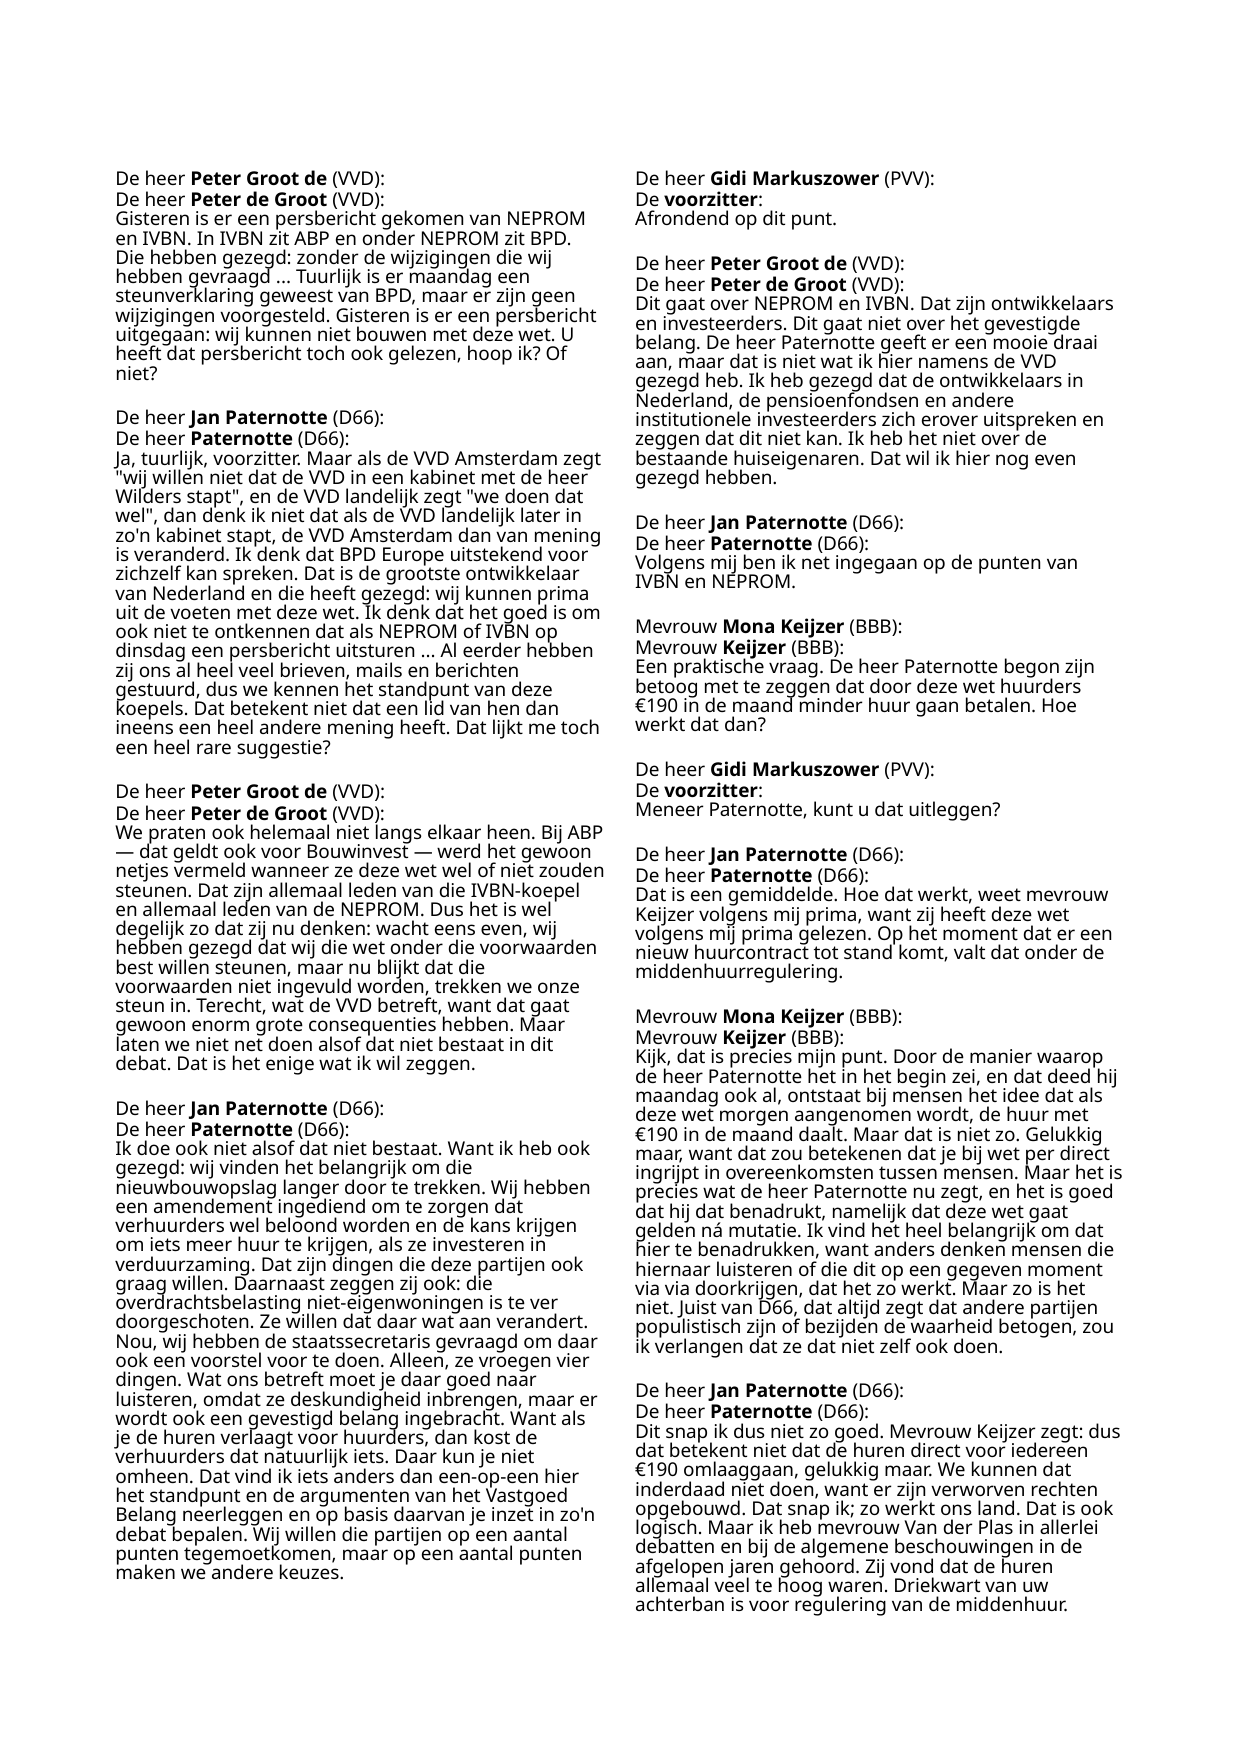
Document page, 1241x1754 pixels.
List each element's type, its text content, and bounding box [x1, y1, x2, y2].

text De heer Paternotte (D66): [635, 535, 1125, 554]
text De heer Jan Paternotte (D66): [635, 841, 1125, 867]
text Dit snap ik dus niet zo goed. Mevrouw Keijzer zegt: dus dat betekent niet dat de huren direct voor iedereen €190 omlaaggaan, gelukkig maar. We kunnen dat inderdaad niet doen, want er zijn verworven rechten opgebouwd. Dat snap ik; zo werkt ons land. Dat is ook logisch. Maar ik heb mevrouw Van der Plas in allerlei debatten en bij de algemene beschouwingen in de afgelopen jaren gehoord. Zij vond dat de huren allemaal veel te hoog waren. Driekwart van uw achterban is voor regulering van de middenhuur. [635, 1423, 1125, 1615]
text We praten ook helemaal niet langs elkaar heen. Bij ABP — dat geldt ook voor Bouwinvest — werd het gewoon netjes vermeld wanneer ze deze wet wel of niet zouden steunen. Dat zijn allemaal leden van die IVBN-koepel en allemaal leden van de NEPROM. Dus het is wel degelijk zo dat zij nu denken: wacht eens even, wij hebben gezegd dat wij die wet onder die voorwaarden best willen steunen, maar nu blijkt dat die voorwaarden niet ingevuld worden, trekken we onze steun in. Terecht, wat de VVD betreft, want dat gaat gewoon enorm grote consequenties hebben. Maar laten we niet net doen alsof dat niet bestaat in dit debat. Dat is het enige wat ik wil zeggen. [115, 824, 605, 1074]
text Mevrouw Mona Keijzer (BBB): [635, 613, 1125, 639]
text De heer Peter Groot de (VVD): [115, 165, 605, 191]
text Volgens mij ben ik net ingegaan op de punten van IVBN en NEPROM. [635, 554, 1125, 592]
text De voorzitter: [635, 782, 1125, 801]
text De heer Jan Paternotte (D66): [635, 1378, 1125, 1403]
text Gisteren is er een persbericht gekomen van NEPROM en IVBN. In IVBN zit ABP en onder NEPROM zit BPD. Die hebben gezegd: zonder de wijzigingen die wij hebben gevraagd ... Tuurlijk is er maandag een steunverklaring geweest van BPD, maar er zijn geen wijzigingen voorgesteld. Gisteren is er een persbericht uitgegaan: wij kunnen niet bouwen met deze wet. U heeft dat persbericht toch ook gelezen, hoop ik? Of niet? [115, 210, 605, 384]
text Mevrouw Keijzer (BBB): [635, 639, 1125, 658]
text De heer Peter Groot de (VVD): [115, 779, 605, 804]
text Mevrouw Mona Keijzer (BBB): [635, 1003, 1125, 1029]
text De heer Paternotte (D66): [635, 867, 1125, 886]
text De heer Gidi Markuszower (PVV): [635, 756, 1125, 782]
text De heer Peter de Groot (VVD): [115, 191, 605, 210]
text De heer Peter de Groot (VVD): [115, 804, 605, 824]
text Een praktische vraag. De heer Paternotte begon zijn betoog met te zeggen dat door deze wet huurders €190 in de maand minder huur gaan betalen. Hoe werkt dat dan? [635, 658, 1125, 735]
text De heer Paternotte (D66): [115, 430, 605, 449]
text De heer Jan Paternotte (D66): [115, 1095, 605, 1121]
text Kijk, dat is precies mijn punt. Door de manier waarop de heer Paternotte het in het begin zei, en dat deed hij maandag ook al, ontstaat bij mensen het idee dat als deze wet morgen aangenomen wordt, de huur met €190 in de maand daalt. Maar dat is niet zo. Gelukkig maar, want dat zou betekenen dat je bij wet per direct ingrijpt in overeenkomsten tussen mensen. Maar het is precies wat de heer Paternotte nu zegt, en het is goed dat hij dat benadrukt, namelijk dat deze wet gaat gelden ná mutatie. Ik vind het heel belangrijk om dat hier te benadrukken, want anders denken mensen die hiernaar luisteren of die dit op een gegeven moment via via doorkrijgen, dat het zo werkt. Maar zo is het niet. Juist van D66, dat altijd zegt dat andere partijen populistisch zijn of bezijden de waarheid betogen, zou ik verlangen dat ze dat niet zelf ook doen. [635, 1048, 1125, 1357]
text De heer Jan Paternotte (D66): [635, 509, 1125, 535]
text De heer Paternotte (D66): [115, 1121, 605, 1140]
text Ik doe ook niet alsof dat niet bestaat. Want ik heb ook gezegd: wij vinden het belangrijk om die nieuwbouwopslag langer door te trekken. Wij hebben een amendement ingediend om te zorgen dat verhuurders wel beloond worden en de kans krijgen om iets meer huur te krijgen, als ze investeren in verduurzaming. Dat zijn dingen die deze partijen ook graag willen. Daarnaast zeggen zij ook: die overdrachtsbelasting niet-eigenwoningen is te ver doorgeschoten. Ze willen dat daar wat aan verandert. Nou, wij hebben de staatssecretaris gevraagd om daar ook een voorstel voor te doen. Alleen, ze vroegen vier dingen. Wat ons betreft moet je daar goed naar luisteren, omdat ze deskundigheid inbrengen, maar er wordt ook een gevestigd belang ingebracht. Want als je de huren verlaagt voor huurders, dan kost de verhuurders dat natuurlijk iets. Daar kun je niet omheen. Dat vind ik iets anders dan een-op-een hier het standpunt en de argumenten van het Vastgoed Belang neerleggen en op basis daarvan je inzet in zo'n debat bepalen. Wij willen die partijen op een aantal punten tegemoetkomen, maar op een aantal punten maken we andere keuzes. [115, 1140, 605, 1583]
text Dit gaat over NEPROM en IVBN. Dat zijn ontwikkelaars en investeerders. Dit gaat niet over het gevestigde belang. De heer Paternotte geeft er een mooie draai aan, maar dat is niet wat ik hier namens de VVD gezegd heb. Ik heb gezegd dat de ontwikkelaars in Nederland, de pensioenfondsen en andere institutionele investeerders zich erover uitspreken en zeggen dat dit niet kan. Ik heb het niet over de bestaande huiseigenaren. Dat wil ik hier nog even gezegd hebben. [635, 295, 1125, 488]
text De heer Peter de Groot (VVD): [635, 276, 1125, 295]
text Mevrouw Keijzer (BBB): [635, 1029, 1125, 1048]
text De heer Jan Paternotte (D66): [115, 404, 605, 430]
text Dat is een gemiddelde. Hoe dat werkt, weet mevrouw Keijzer volgens mij prima, want zij heeft deze wet volgens mij prima gelezen. Op het moment dat er een nieuw huurcontract tot stand komt, valt dat onder de middenhuurregulering. [635, 886, 1125, 983]
text De heer Gidi Markuszower (PVV): [635, 165, 1125, 191]
text Afrondend op dit punt. [635, 210, 1125, 229]
text De heer Peter Groot de (VVD): [635, 250, 1125, 276]
text Meneer Paternotte, kunt u dat uitleggen? [635, 801, 1125, 821]
text De voorzitter: [635, 191, 1125, 210]
text De heer Paternotte (D66): [635, 1403, 1125, 1423]
text Ja, tuurlijk, voorzitter. Maar als de VVD Amsterdam zegt "wij willen niet dat de VVD in een kabinet met de heer Wilders stapt", en de VVD landelijk zegt "we doen dat wel", dan denk ik niet dat als de VVD landelijk later in zo'n kabinet stapt, de VVD Amsterdam dan van mening is veranderd. Ik denk dat BPD Europe uitstekend voor zichzelf kan spreken. Dat is de grootste ontwikkelaar van Nederland en die heeft gezegd: wij kunnen prima uit de voeten met deze wet. Ik denk dat het goed is om ook niet te ontkennen dat als NEPROM of IVBN op dinsdag een persbericht uitsturen ... Al eerder hebben zij ons al heel veel brieven, mails en berichten gestuurd, dus we kennen het standpunt van deze koepels. Dat betekent niet dat een lid van hen dan ineens een heel andere mening heeft. Dat lijkt me toch een heel rare suggestie? [115, 449, 605, 758]
